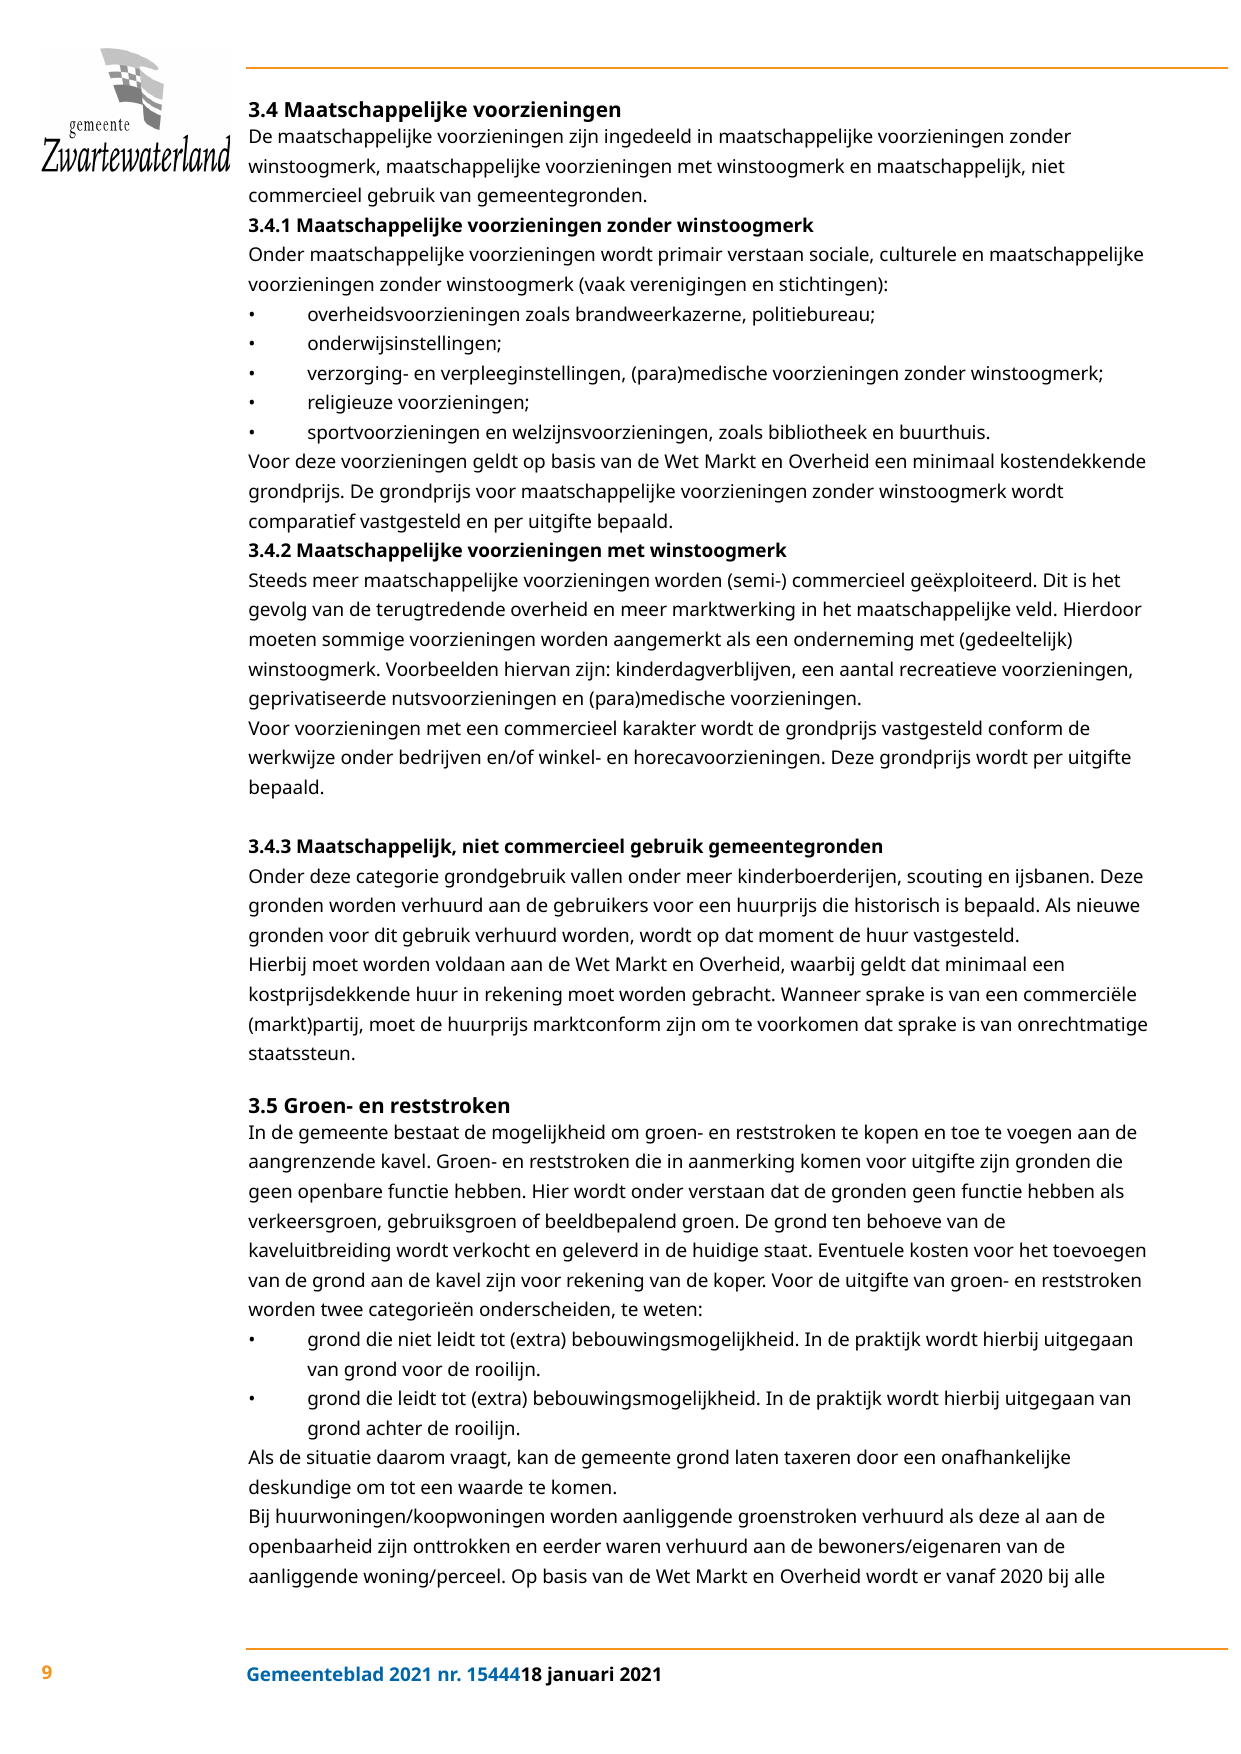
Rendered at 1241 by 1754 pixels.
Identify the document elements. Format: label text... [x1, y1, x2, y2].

text Bij huurwoningen/koopwoningen worden aanliggende groenstroken verhuurd als deze al aan de [248, 1504, 1152, 1529]
text 3.4.1 Maatschappelijke voorzieningen zonder winstoogmerk [248, 212, 1152, 238]
text voorzieningen zonder winstoogmerk (vaak verenigingen en stichtingen): [248, 271, 1152, 297]
text 3.4 Maatschappelijke voorzieningen [248, 95, 1152, 123]
text Voor voorzieningen met een commercieel karakter wordt de grondprijs vastgesteld conform de werkwijze onder bedrijven en/of winkel- en horecavoorzieningen. Deze grondprijs wordt per uitgifte bepaald. [248, 715, 1152, 800]
text 3.4.3 Maatschappelijk, niet commercieel gebruik gemeentegronden [248, 833, 1152, 859]
picture [41, 47, 231, 172]
text openbaarheid zijn onttrokken en eerder waren verhuurd aan de bewoners/eigenaren van de aanliggende woning/perceel. Op basis van de Wet Markt en Overheid wordt er vanaf 2020 bij alle [248, 1533, 1152, 1589]
text 3.5 Groen- en reststroken [248, 1091, 1152, 1119]
text 3.4.2 Maatschappelijke voorzieningen met winstoogmerk [248, 537, 1152, 563]
text Onder maatschappelijke voorzieningen wordt primair verstaan sociale, culturele en maatschappelijke [248, 242, 1152, 267]
text Hierbij moet worden voldaan aan de Wet Markt en Overheid, waarbij geldt dat minimaal een kostprijsdekkende huur in rekening moet worden gebracht. Wanneer sprake is van een commerciële (markt)partij, moet de huurprijs marktconform zijn om te voorkomen dat sprake is van onrechtmatige staatssteun. [248, 952, 1152, 1066]
list onderwijsinstellingen; [248, 330, 1152, 356]
list grond die niet leidt tot (extra) bebouwingsmogelijkheid. In de praktijk wordt hierbij uitgegaan van grond voor de rooilijn. [248, 1326, 1152, 1382]
text De maatschappelijke voorzieningen zijn ingedeeld in maatschappelijke voorzieningen zonder winstoogmerk, maatschappelijke voorzieningen met winstoogmerk en maatschappelijk, niet commercieel gebruik van gemeentegronden. [248, 123, 1152, 208]
list overheidsvoorzieningen zoals brandweerkazerne, politiebureau; [248, 301, 1152, 326]
list sportvoorzieningen en welzijnsvoorzieningen, zoals bibliotheek en buurthuis. [248, 419, 1152, 445]
text Als de situatie daarom vraagt, kan de gemeente grond laten taxeren door een onafhankelijke deskundige om tot een waarde te komen. [248, 1444, 1152, 1500]
text Onder deze categorie grondgebruik vallen onder meer kinderboerderijen, scouting en ijsbanen. Deze gronden worden verhuurd aan de gebruikers voor een huurprijs die historisch is bepaald. Als nieuwe gronden voor dit gebruik verhuurd worden, wordt op dat moment de huur vastgesteld. [248, 863, 1152, 948]
list grond die leidt tot (extra) bebouwingsmogelijkheid. In de praktijk wordt hierbij uitgegaan van grond achter de rooilijn. [248, 1385, 1152, 1441]
text Steeds meer maatschappelijke voorzieningen worden (semi-) commercieel geëxploiteerd. Dit is het gevolg van de terugtredende overheid en meer marktwerking in het maatschappelijke veld. Hierdoor moeten sommige voorzieningen worden aangemerkt als een onderneming met (gedeeltelijk) winstoogmerk. Voorbeelden hiervan zijn: kinderdagverblijven, een aantal recreatieve voorzieningen, geprivatiseerde nutsvoorzieningen en (para)medische voorzieningen. [248, 567, 1152, 711]
list religieuze voorzieningen; [248, 389, 1152, 415]
text Voor deze voorzieningen geldt op basis van de Wet Markt en Overheid een minimaal kostendekkende grondprijs. De grondprijs voor maatschappelijke voorzieningen zonder winstoogmerk wordt comparatief vastgesteld en per uitgifte bepaald. [248, 449, 1152, 533]
list verzorging- en verpleeginstellingen, (para)medische voorzieningen zonder winstoogmerk; [248, 360, 1152, 386]
text In de gemeente bestaat de mogelijkheid om groen- en reststroken te kopen en toe te voegen aan de aangrenzende kavel. Groen- en reststroken die in aanmerking komen voor uitgifte zijn gronden die geen openbare functie hebben. Hier wordt onder verstaan dat de gronden geen functie hebben als verkeersgroen, gebruiksgroen of beeldbepalend groen. De grond ten behoeve van de kaveluitbreiding wordt verkocht en geleverd in de huidige staat. Eventuele kosten voor het toevoegen van de grond aan de kavel zijn voor rekening van de koper. Voor de uitgifte van groen- en reststroken worden twee categorieën onderscheiden, te weten: [248, 1119, 1152, 1322]
